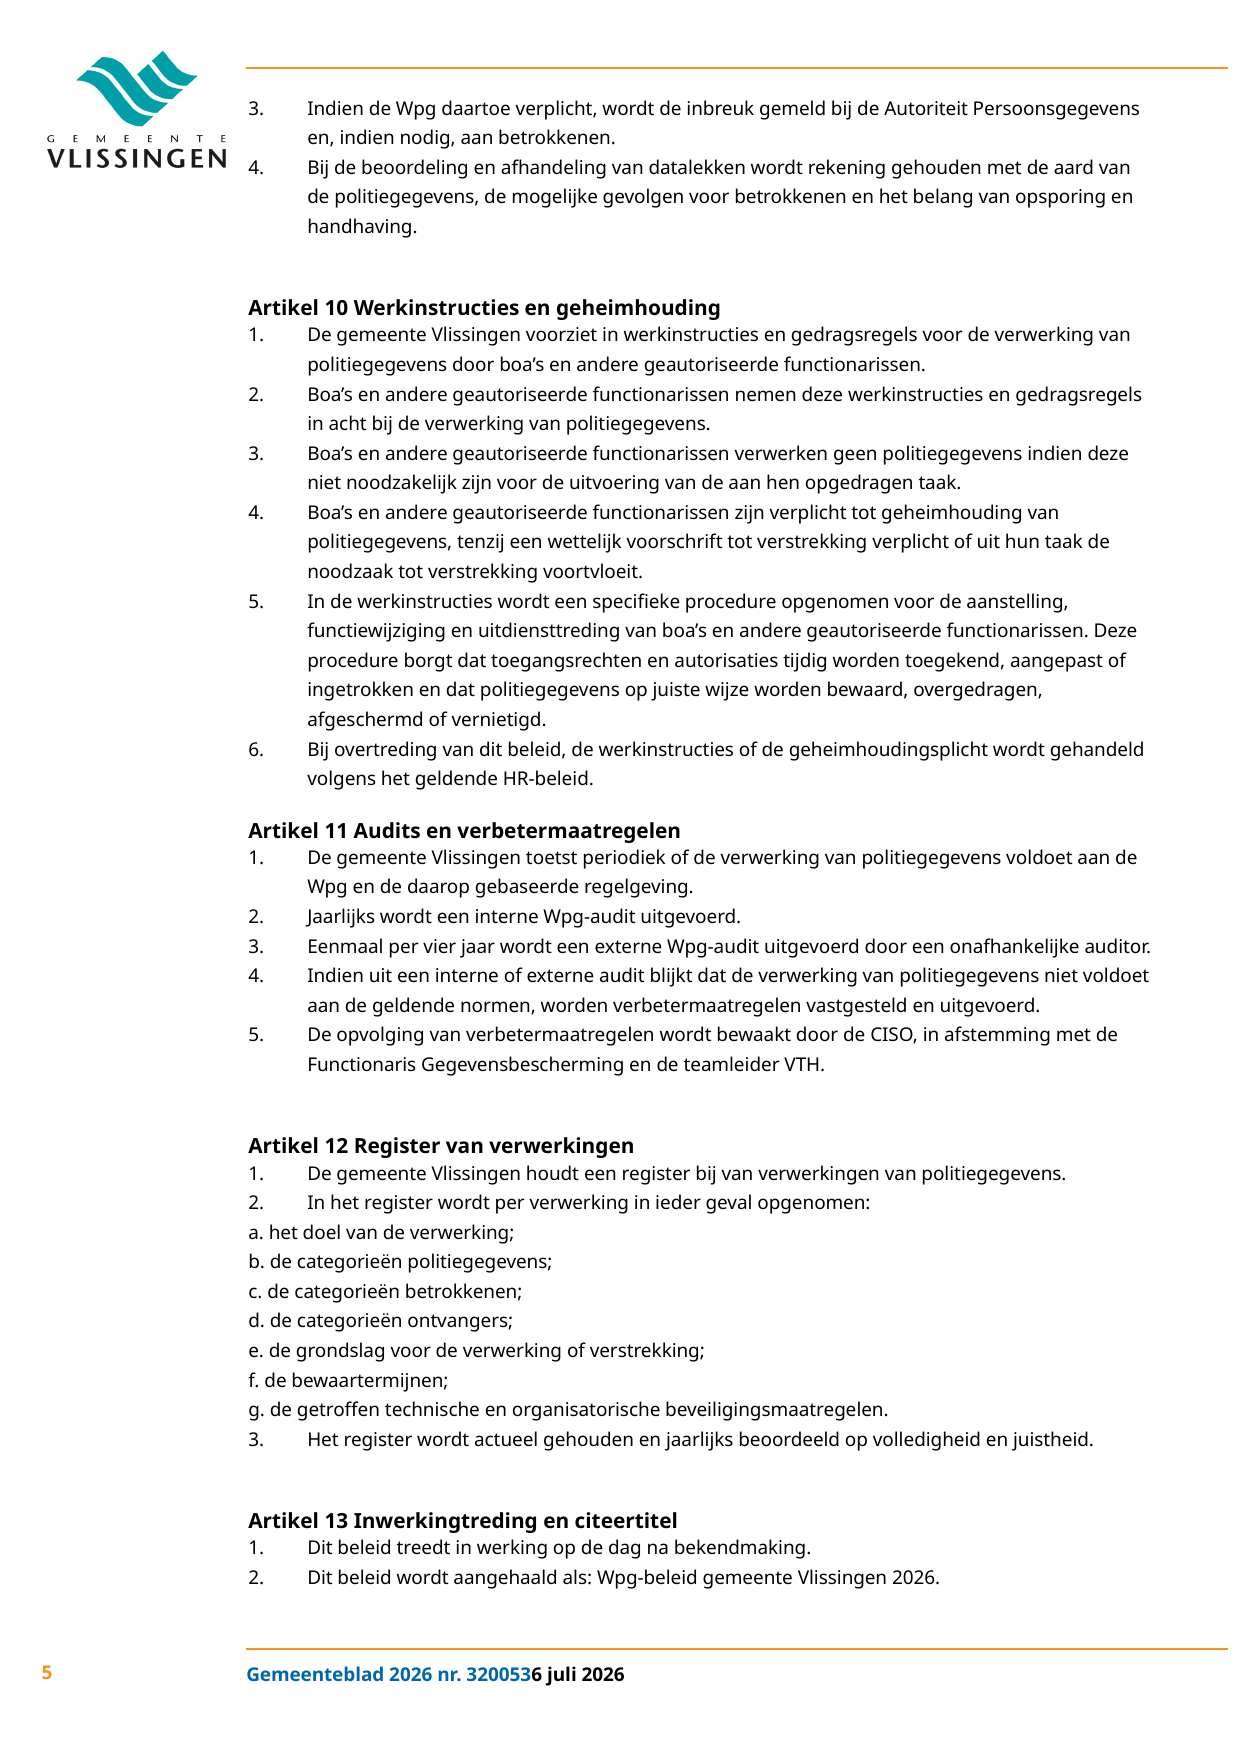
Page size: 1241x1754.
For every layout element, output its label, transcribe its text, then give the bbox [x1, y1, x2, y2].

list Eenmaal per vier jaar wordt een externe Wpg-audit uitgevoerd door een onafhankelijke auditor. [248, 933, 1152, 959]
list Dit beleid wordt aangehaald als: Wpg-beleid gemeente Vlissingen 2026. [248, 1564, 1152, 1590]
list Boa’s en andere geautoriseerde functionarissen verwerken geen politiegegevens indien deze niet noodzakelijk zijn voor de uitvoering van de aan hen opgedragen taak. [248, 440, 1152, 495]
list De opvolging van verbetermaatregelen wordt bewaakt door de CISO, in afstemming met de Functionaris Gegevensbescherming en de teamleider VTH. [248, 1022, 1152, 1077]
text e. de grondslag voor de verwerking of verstrekking; [248, 1337, 1152, 1363]
list De gemeente Vlissingen toetst periodiek of de verwerking van politiegegevens voldoet aan de Wpg en de daarop gebaseerde regelgeving. [248, 844, 1152, 899]
text Artikel 12 Register van verwerkingen [248, 1131, 1152, 1160]
list Bij de beoordeling en afhandeling van datalekken wordt rekening gehouden met de aard van de politiegegevens, de mogelijke gevolgen voor betrokkenen en het belang van opsporing en handhaving. [248, 154, 1152, 239]
list Jaarlijks wordt een interne Wpg-audit uitgevoerd. [248, 903, 1152, 929]
list De gemeente Vlissingen voorziet in werkinstructies en gedragsregels voor de verwerking van politiegegevens door boa’s en andere geautoriseerde functionarissen. [248, 322, 1152, 377]
text f. de bewaartermijnen; [248, 1367, 1152, 1392]
list Indien uit een interne of externe audit blijkt dat de verwerking van politiegegevens niet voldoet aan de geldende normen, worden verbetermaatregelen vastgesteld en uitgevoerd. [248, 962, 1152, 1018]
picture [41, 47, 231, 172]
text Artikel 13 Inwerkingtreding en citeertitel [248, 1506, 1152, 1534]
text g. de getroffen technische en organisatorische beveiligingsmaatregelen. [248, 1396, 1152, 1422]
text Artikel 10 Werkinstructies en geheimhouding [248, 293, 1152, 322]
list Bij overtreding van dit beleid, de werkinstructies of de geheimhoudingsplicht wordt gehandeld volgens het geldende HR-beleid. [248, 736, 1152, 791]
text d. de categorieën ontvangers; [248, 1308, 1152, 1333]
list In het register wordt per verwerking in ieder geval opgenomen: [248, 1189, 1152, 1215]
text b. de categorieën politiegegevens; [248, 1248, 1152, 1274]
list Boa’s en andere geautoriseerde functionarissen nemen deze werkinstructies en gedragsregels in acht bij de verwerking van politiegegevens. [248, 381, 1152, 436]
list Dit beleid treedt in werking op de dag na bekendmaking. [248, 1534, 1152, 1560]
list Boa’s en andere geautoriseerde functionarissen zijn verplicht tot geheimhouding van politiegegevens, tenzij een wettelijk voorschrift tot verstrekking verplicht of uit hun taak de noodzaak tot verstrekking voortvloeit. [248, 499, 1152, 584]
list Het register wordt actueel gehouden en jaarlijks beoordeeld op volledigheid en juistheid. [248, 1426, 1152, 1452]
list In de werkinstructies wordt een specifieke procedure opgenomen voor de aanstelling, functiewijziging en uitdiensttreding van boa’s en andere geautoriseerde functionarissen. Deze procedure borgt dat toegangsrechten en autorisaties tijdig worden toegekend, aangepast of ingetrokken en dat politiegegevens op juiste wijze worden bewaard, overgedragen, afgeschermd of vernietigd. [248, 588, 1152, 732]
list De gemeente Vlissingen houdt een register bij van verwerkingen van politiegegevens. [248, 1160, 1152, 1185]
list Indien de Wpg daartoe verplicht, wordt de inbreuk gemeld bij de Autoriteit Persoonsgegevens en, indien nodig, aan betrokkenen. [248, 95, 1152, 150]
text Artikel 11 Audits en verbetermaatregelen [248, 816, 1152, 844]
text a. het doel van de verwerking; [248, 1219, 1152, 1244]
text c. de categorieën betrokkenen; [248, 1278, 1152, 1304]
